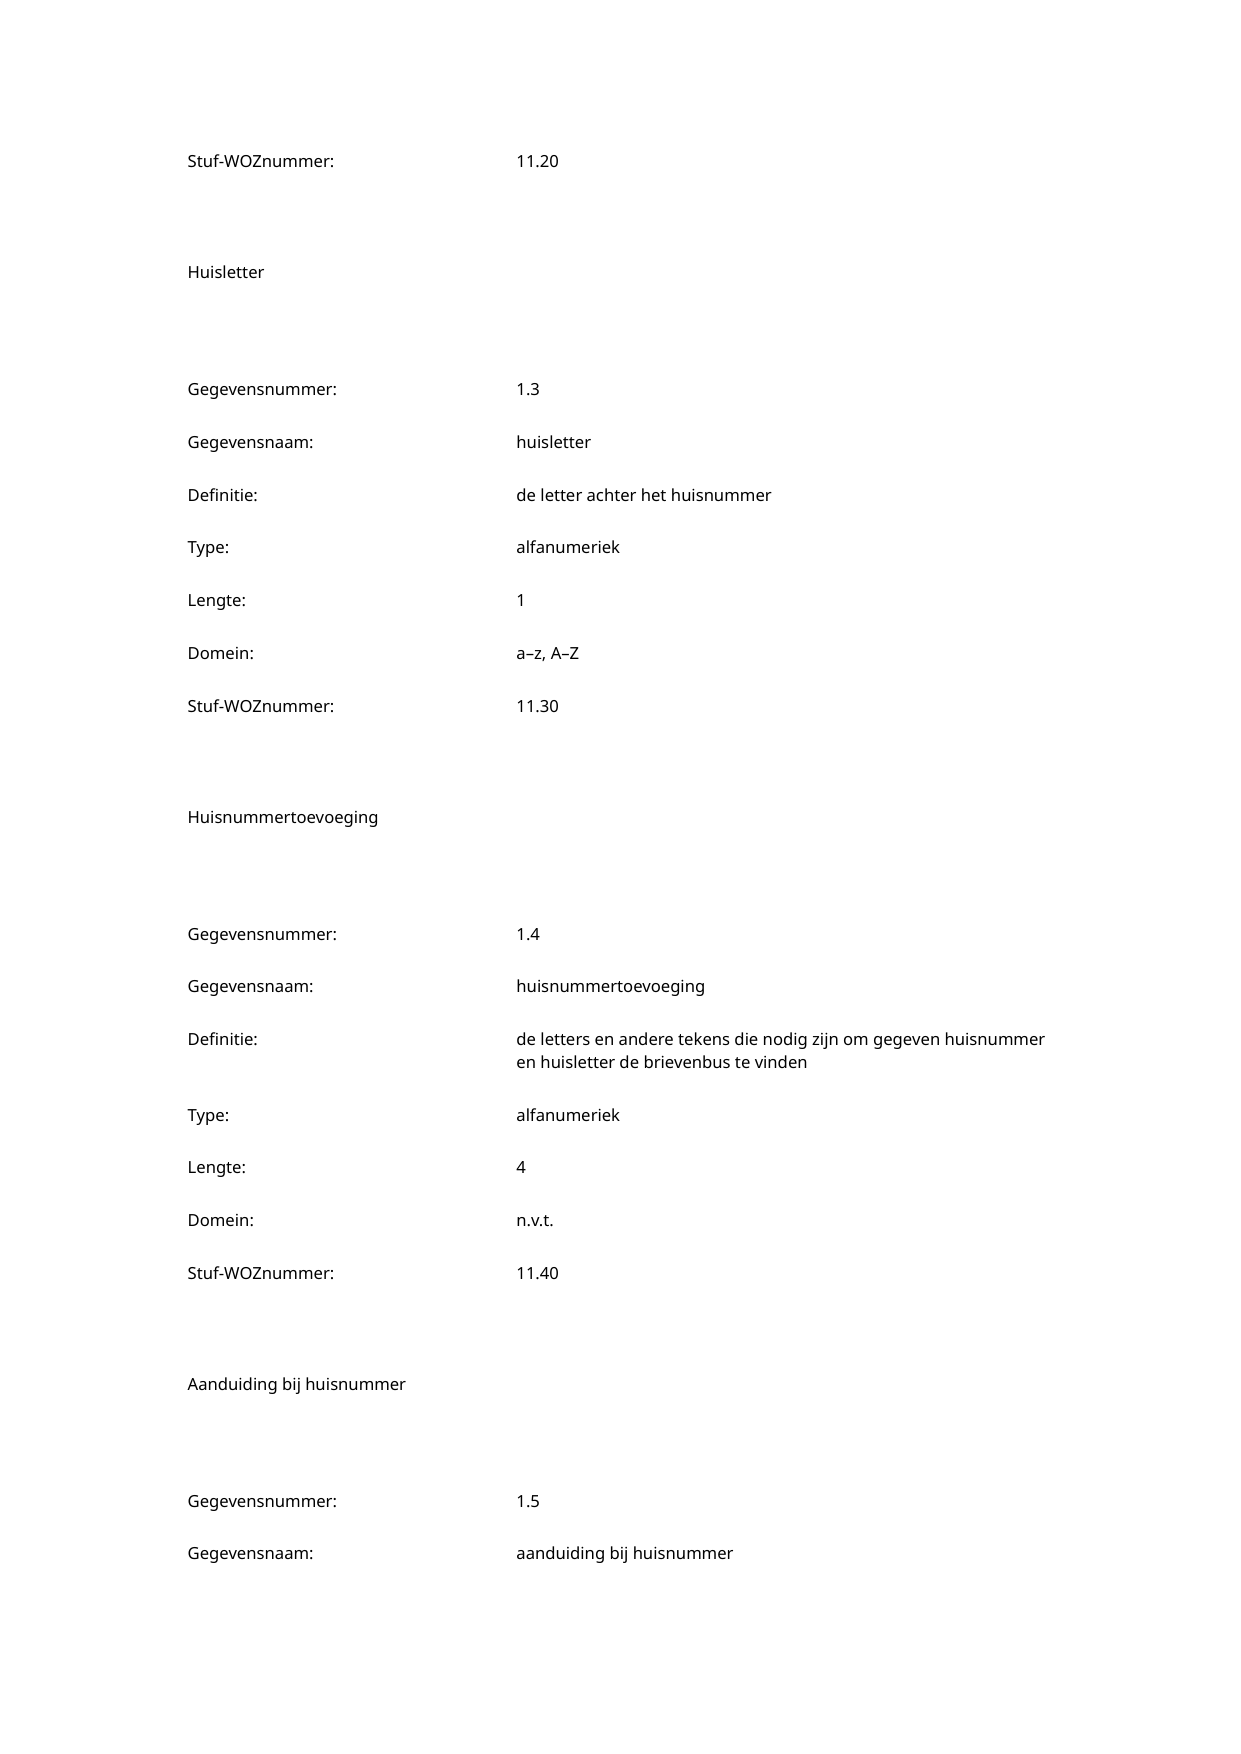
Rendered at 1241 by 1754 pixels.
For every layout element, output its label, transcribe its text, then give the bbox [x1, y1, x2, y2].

table_cell 4 [516, 1156, 1053, 1208]
table_cell [516, 1373, 1053, 1431]
table_cell Gegevensnaam: [188, 431, 516, 483]
table_cell [516, 320, 1053, 378]
table_cell Stuf-WOZnummer: [188, 694, 516, 747]
table_cell [516, 805, 1053, 864]
table_cell alfanumeriek [516, 1103, 1053, 1156]
table_cell [516, 1314, 1053, 1372]
table_cell Lengte: [188, 1156, 516, 1208]
table_cell [516, 203, 1053, 261]
table_cell aanduiding bij huisnummer [516, 1542, 1053, 1595]
table_cell 11.30 [516, 694, 1053, 747]
table_cell Gegevensnummer: [188, 378, 516, 431]
table_cell [516, 864, 1053, 922]
table_cell Definitie: [188, 1028, 516, 1103]
table_cell de letters en andere tekens die nodig zijn om gegeven huisnummer en huisletter de brievenbus te vinden [516, 1028, 1053, 1103]
table_cell Lengte: [188, 589, 516, 642]
table_cell a–z, A–Z [516, 642, 1053, 694]
table_cell Aanduiding bij huisnummer [188, 1373, 516, 1431]
table_cell 1.5 [516, 1489, 1053, 1542]
table_cell 11.40 [516, 1261, 1053, 1314]
table_cell Stuf-WOZnummer: [188, 150, 516, 203]
table_cell 1.3 [516, 378, 1053, 431]
table_cell Stuf-WOZnummer: [188, 1261, 516, 1314]
table_cell [516, 1431, 1053, 1489]
table_cell Definitie: [188, 484, 516, 536]
table_cell 1.4 [516, 922, 1053, 975]
table_cell [188, 320, 516, 378]
table_cell Huisnummertoevoeging [188, 805, 516, 864]
table_cell [188, 1431, 516, 1489]
table_cell [188, 747, 516, 805]
table_cell [188, 203, 516, 261]
table_cell de letter achter het huisnummer [516, 484, 1053, 536]
table_cell [516, 747, 1053, 805]
table_cell Gegevensnummer: [188, 1489, 516, 1542]
table_cell huisletter [516, 431, 1053, 483]
table_cell Type: [188, 536, 516, 589]
table_cell [188, 1314, 516, 1372]
table_cell huisnummertoevoeging [516, 975, 1053, 1028]
table_cell 11.20 [516, 150, 1053, 203]
table_cell n.v.t. [516, 1209, 1053, 1261]
table_cell Gegevensnaam: [188, 975, 516, 1028]
table_cell Huisletter [188, 261, 516, 319]
table_cell Gegevensnummer: [188, 922, 516, 975]
table_cell Domein: [188, 1209, 516, 1261]
table_cell 1 [516, 589, 1053, 642]
table_cell Type: [188, 1103, 516, 1156]
table_cell Gegevensnaam: [188, 1542, 516, 1595]
table_cell [516, 261, 1053, 319]
table_cell [188, 864, 516, 922]
table_cell Domein: [188, 642, 516, 694]
table_cell alfanumeriek [516, 536, 1053, 589]
